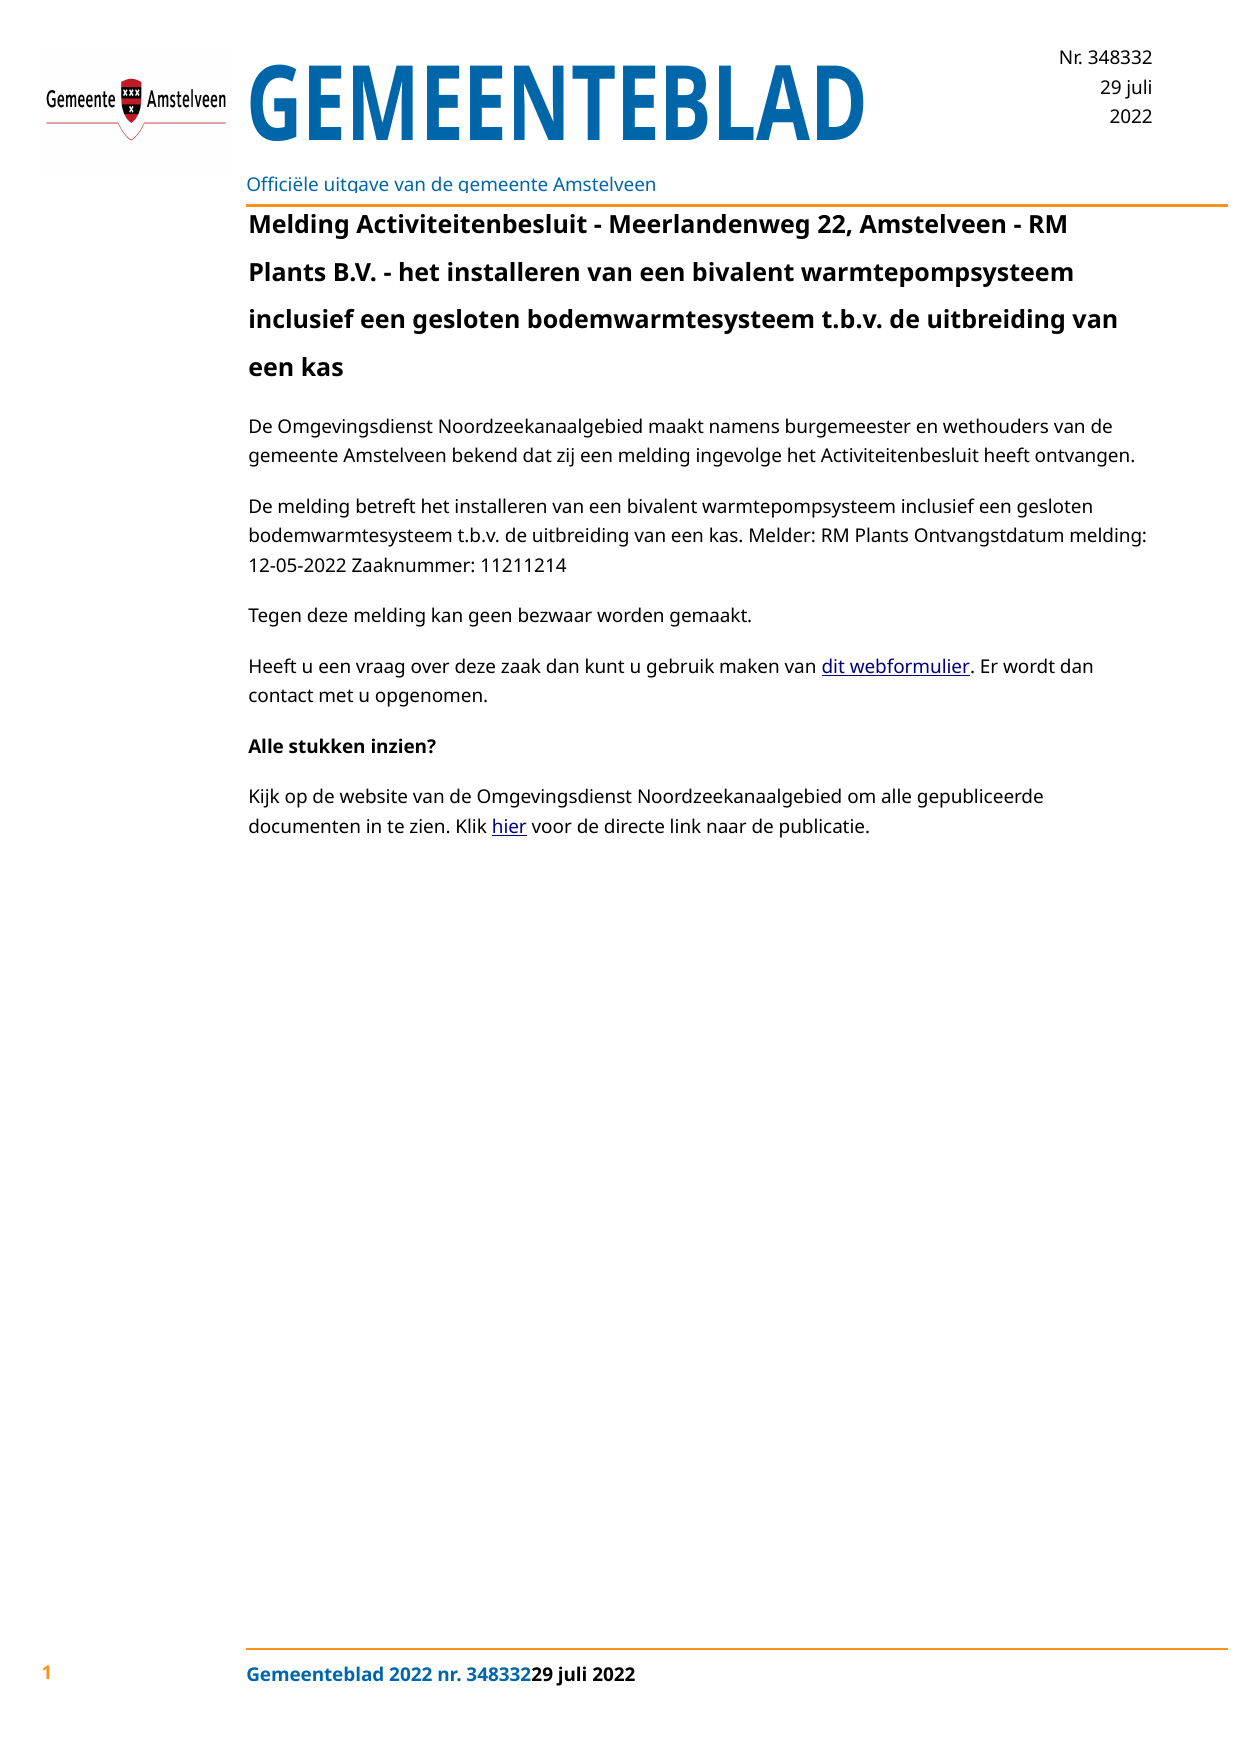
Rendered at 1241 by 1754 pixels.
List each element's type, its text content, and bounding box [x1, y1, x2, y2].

text Alle stukken inzien? [248, 733, 1152, 759]
picture [41, 47, 231, 172]
text Tegen deze melding kan geen bezwaar worden gemaakt. [248, 603, 1152, 628]
text De melding betreft het installeren van een bivalent warmtepompsysteem inclusief een gesloten bodemwarmtesysteem t.b.v. de uitbreiding van een kas. Melder: RM Plants Ontvangstdatum melding: 12-05-2022 Zaaknummer: 11211214 [248, 493, 1152, 578]
text Heeft u een vraag over deze zaak dan kunt u gebruik maken van dit webformulier. Er wordt dan contact met u opgenomen. [248, 653, 1152, 708]
text De Omgevingsdienst Noordzeekanaalgebied maakt namens burgemeester en wethouders van de gemeente Amstelveen bekend dat zij een melding ingevolge het Activiteitenbesluit heeft ontvangen. [248, 413, 1152, 468]
text Kijk op de website van de Omgevingsdienst Noordzeekanaalgebied om alle gepubliceerde documenten in te zien. Klik hier voor de directe link naar de publicatie. [248, 783, 1152, 839]
text Melding Activiteitenbesluit - Meerlandenweg 22, Amstelveen - RM Plants B.V. - het installeren van een bivalent warmtepompsysteem inclusief een gesloten bodemwarmtesysteem t.b.v. de uitbreiding van een kas [248, 207, 1152, 384]
